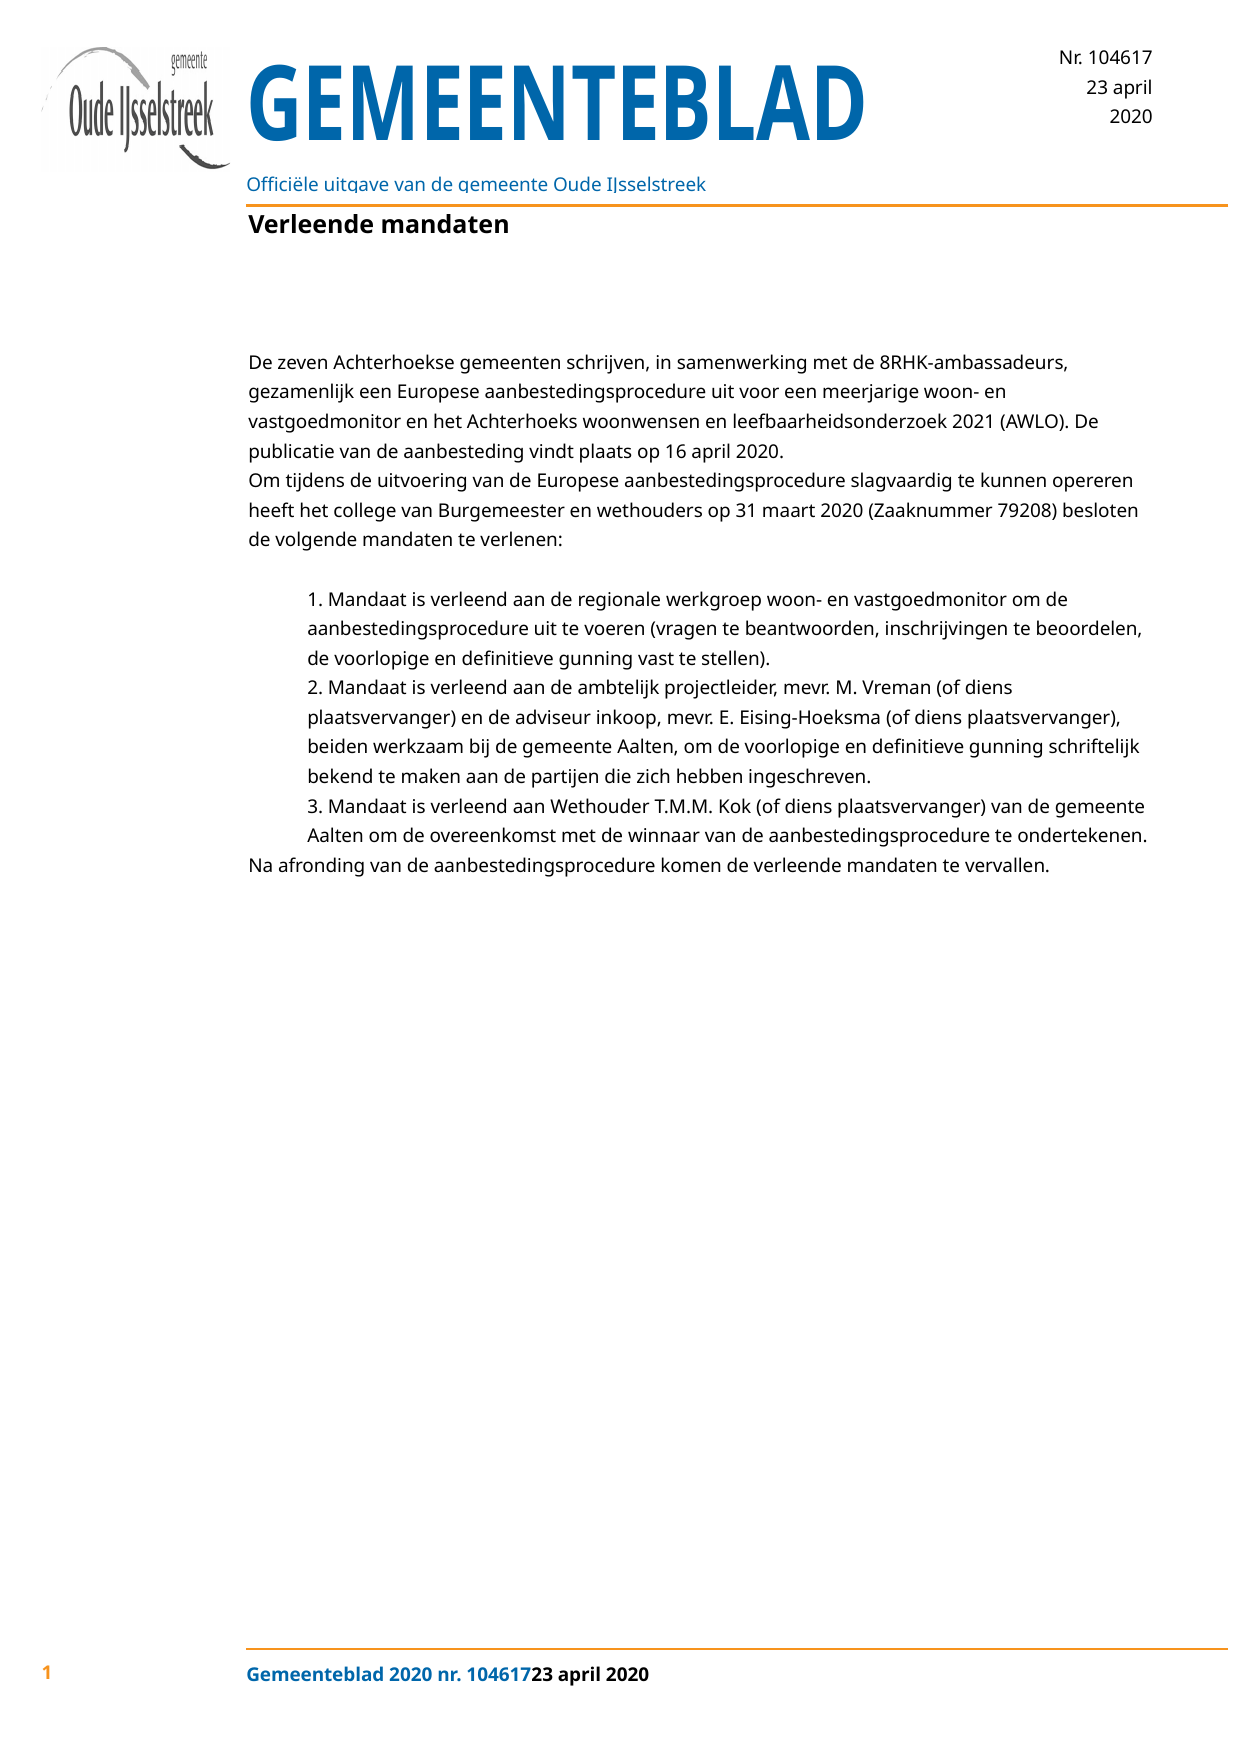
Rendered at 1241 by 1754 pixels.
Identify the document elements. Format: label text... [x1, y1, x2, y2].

list 2. Mandaat is verleend aan de ambtelijk projectleider, mevr. M. Vreman (of diens plaatsvervanger) en de adviseur inkoop, mevr. E. Eising-Hoeksma (of diens plaatsvervanger), beiden werkzaam bij de gemeente Aalten, om de voorlopige en definitieve gunning schriftelijk bekend te maken aan de partijen die zich hebben ingeschreven. [248, 674, 1152, 789]
text Om tijdens de uitvoering van de Europese aanbestedingsprocedure slagvaardig te kunnen opereren heeft het college van Burgemeester en wethouders op 31 maart 2020 (Zaaknummer 79208) besloten de volgende mandaten te verlenen: [248, 467, 1152, 552]
list 3. Mandaat is verleend aan Wethouder T.M.M. Kok (of diens plaatsvervanger) van de gemeente Aalten om de overeenkomst met de winnaar van de aanbestedingsprocedure te ondertekenen. [248, 793, 1152, 848]
text Na afronding van de aanbestedingsprocedure komen de verleende mandaten te vervallen. [248, 852, 1152, 878]
text Verleende mandaten [248, 207, 1152, 241]
picture [41, 47, 231, 172]
list 1. Mandaat is verleend aan de regionale werkgroep woon- en vastgoedmonitor om de aanbestedingsprocedure uit te voeren (vragen te beantwoorden, inschrijvingen te beoordelen, de voorlopige en definitieve gunning vast te stellen). [248, 586, 1152, 671]
text De zeven Achterhoekse gemeenten schrijven, in samenwerking met de 8RHK-ambassadeurs, gezamenlijk een Europese aanbestedingsprocedure uit voor een meerjarige woon- en vastgoedmonitor en het Achterhoeks woonwensen en leefbaarheidsonderzoek 2021 (AWLO). De publicatie van de aanbesteding vindt plaats op 16 april 2020. [248, 349, 1152, 464]
